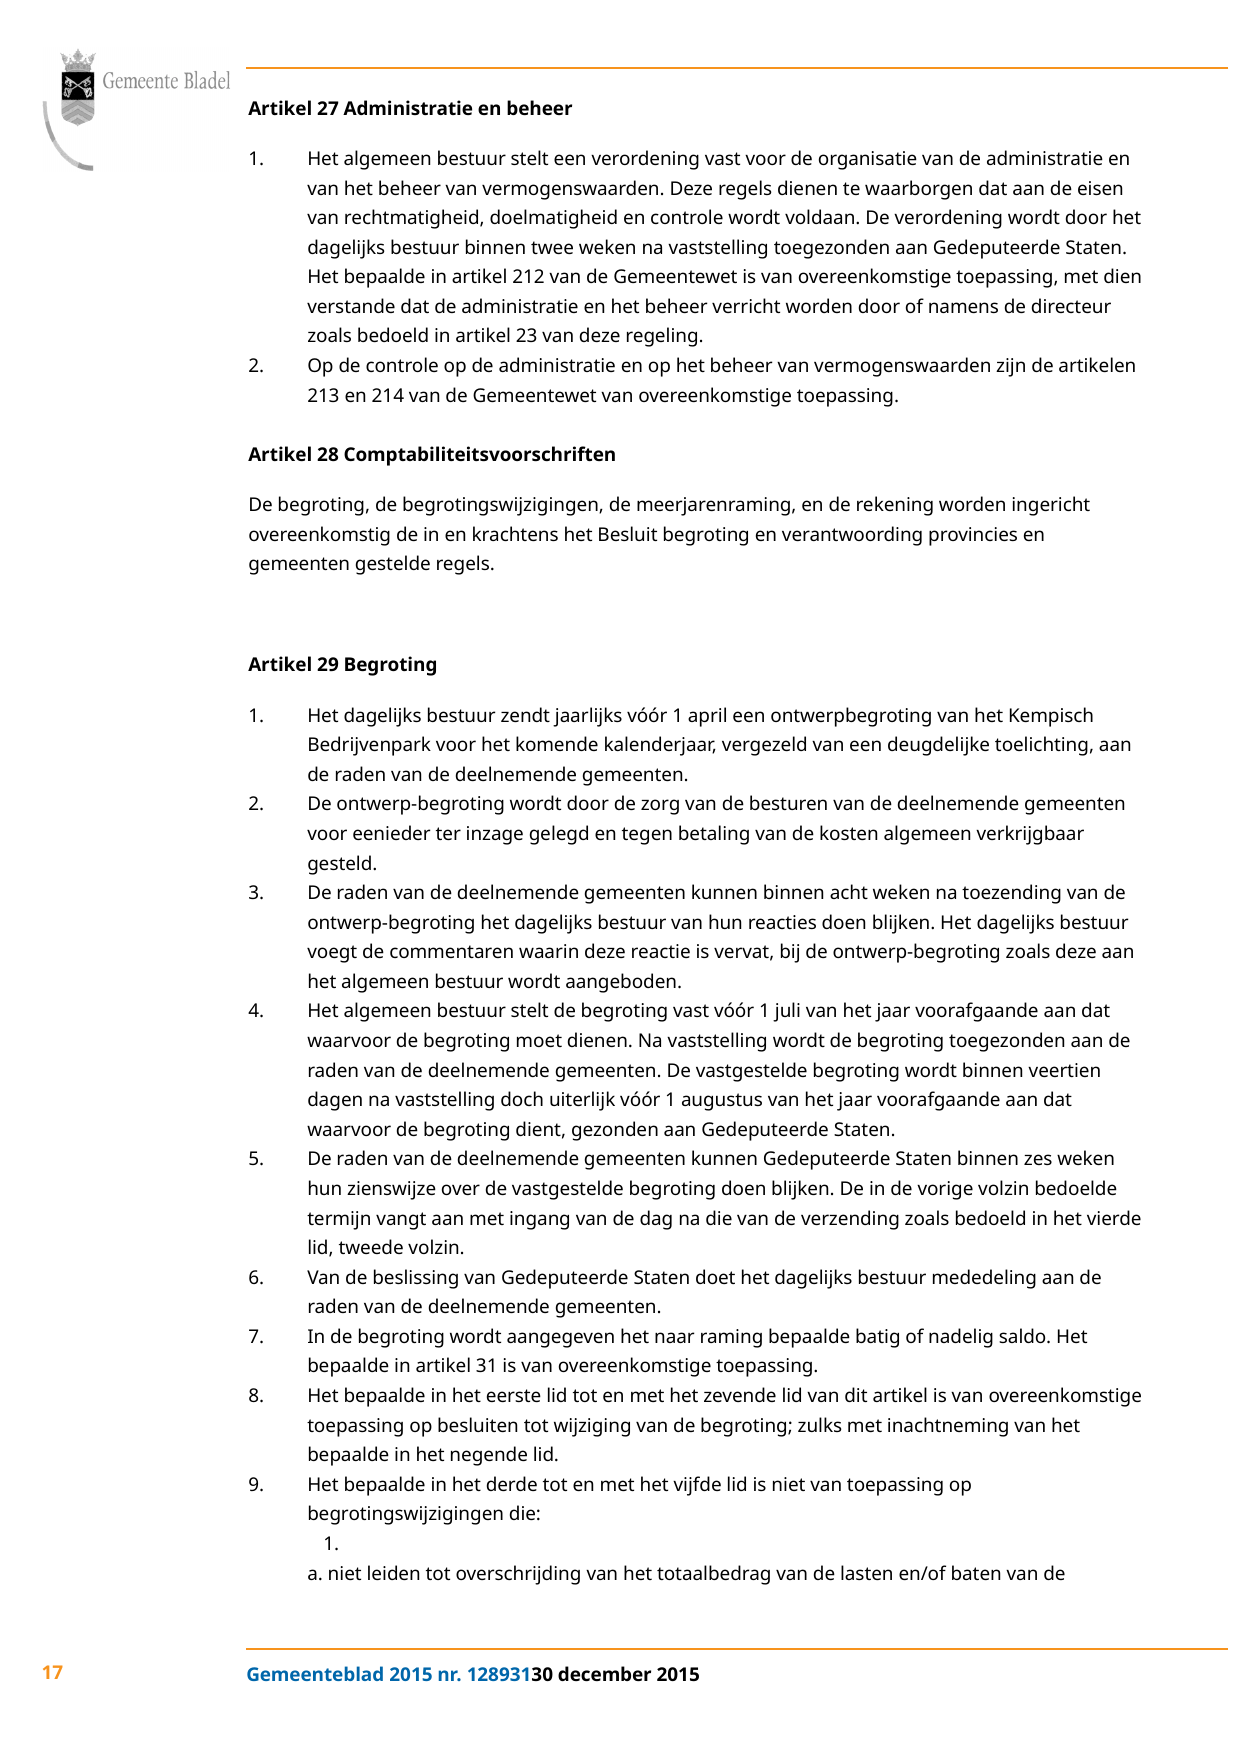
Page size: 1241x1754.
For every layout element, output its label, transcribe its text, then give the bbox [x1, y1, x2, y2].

list Het bepaalde in het derde tot en met het vijfde lid is niet van toepassing op begrotingswijzigingen die: [248, 1471, 1152, 1526]
list Op de controle op de administratie en op het beheer van vermogenswaarden zijn de artikelen 213 en 214 van de Gemeentewet van overeenkomstige toepassing. [248, 352, 1152, 408]
list De raden van de deelnemende gemeenten kunnen Gedeputeerde Staten binnen zes weken hun zienswijze over de vastgestelde begroting doen blijken. De in de vorige volzin bedoelde termijn vangt aan met ingang van de dag na die van de verzending zoals bedoeld in het vierde lid, tweede volzin. [248, 1146, 1152, 1260]
list Van de beslissing van Gedeputeerde Staten doet het dagelijks bestuur mededeling aan de raden van de deelnemende gemeenten. [248, 1264, 1152, 1319]
text Artikel 27 Administratie en beheer [248, 95, 1152, 121]
list In de begroting wordt aangegeven het naar raming bepaalde batig of nadelig saldo. Het bepaalde in artikel 31 is van overeenkomstige toepassing. [248, 1323, 1152, 1378]
list Het algemeen bestuur stelt een verordening vast voor de organisatie van de administratie en van het beheer van vermogenswaarden. Deze regels dienen te waarborgen dat aan de eisen van rechtmatigheid, doelmatigheid en controle wordt voldaan. De verordening wordt door het dagelijks bestuur binnen twee weken na vaststelling toegezonden aan Gedeputeerde Staten. Het bepaalde in artikel 212 van de Gemeentewet is van overeenkomstige toepassing, met dien verstande dat de administratie en het beheer verricht worden door of namens de directeur zoals bedoeld in artikel 23 van deze regeling. [248, 145, 1152, 348]
text Artikel 29 Begroting [248, 651, 1152, 677]
text Artikel 28 Comptabiliteitsvoorschriften [248, 441, 1152, 467]
picture [41, 47, 231, 172]
list Het dagelijks bestuur zendt jaarlijks vóór 1 april een ontwerpbegroting van het Kempisch Bedrijvenpark voor het komende kalenderjaar, vergezeld van een deugdelijke toelichting, aan de raden van de deelnemende gemeenten. [248, 702, 1152, 787]
list De ontwerp-begroting wordt door de zorg van de besturen van de deelnemende gemeenten voor eenieder ter inzage gelegd en tegen betaling van de kosten algemeen verkrijgbaar gesteld. [248, 791, 1152, 876]
text De begroting, de begrotingswijzigingen, de meerjarenraming, en de rekening worden ingericht overeenkomstig de in en krachtens het Besluit begroting en verantwoording provincies en gemeenten gestelde regels. [248, 491, 1152, 576]
list a. niet leiden tot overschrijding van het totaalbedrag van de lasten en/of baten van de [248, 1560, 1152, 1586]
list De raden van de deelnemende gemeenten kunnen binnen acht weken na toezending van de ontwerp-begroting het dagelijks bestuur van hun reacties doen blijken. Het dagelijks bestuur voegt de commentaren waarin deze reactie is vervat, bij de ontwerp-begroting zoals deze aan het algemeen bestuur wordt aangeboden. [248, 879, 1152, 994]
list Het bepaalde in het eerste lid tot en met het zevende lid van dit artikel is van overeenkomstige toepassing op besluiten tot wijziging van de begroting; zulks met inachtneming van het bepaalde in het negende lid. [248, 1382, 1152, 1467]
list Het algemeen bestuur stelt de begroting vast vóór 1 juli van het jaar voorafgaande aan dat waarvoor de begroting moet dienen. Na vaststelling wordt de begroting toegezonden aan de raden van de deelnemende gemeenten. De vastgestelde begroting wordt binnen veertien dagen na vaststelling doch uiterlijk vóór 1 augustus van het jaar voorafgaande aan dat waarvoor de begroting dient, gezonden aan Gedeputeerde Staten. [248, 998, 1152, 1142]
